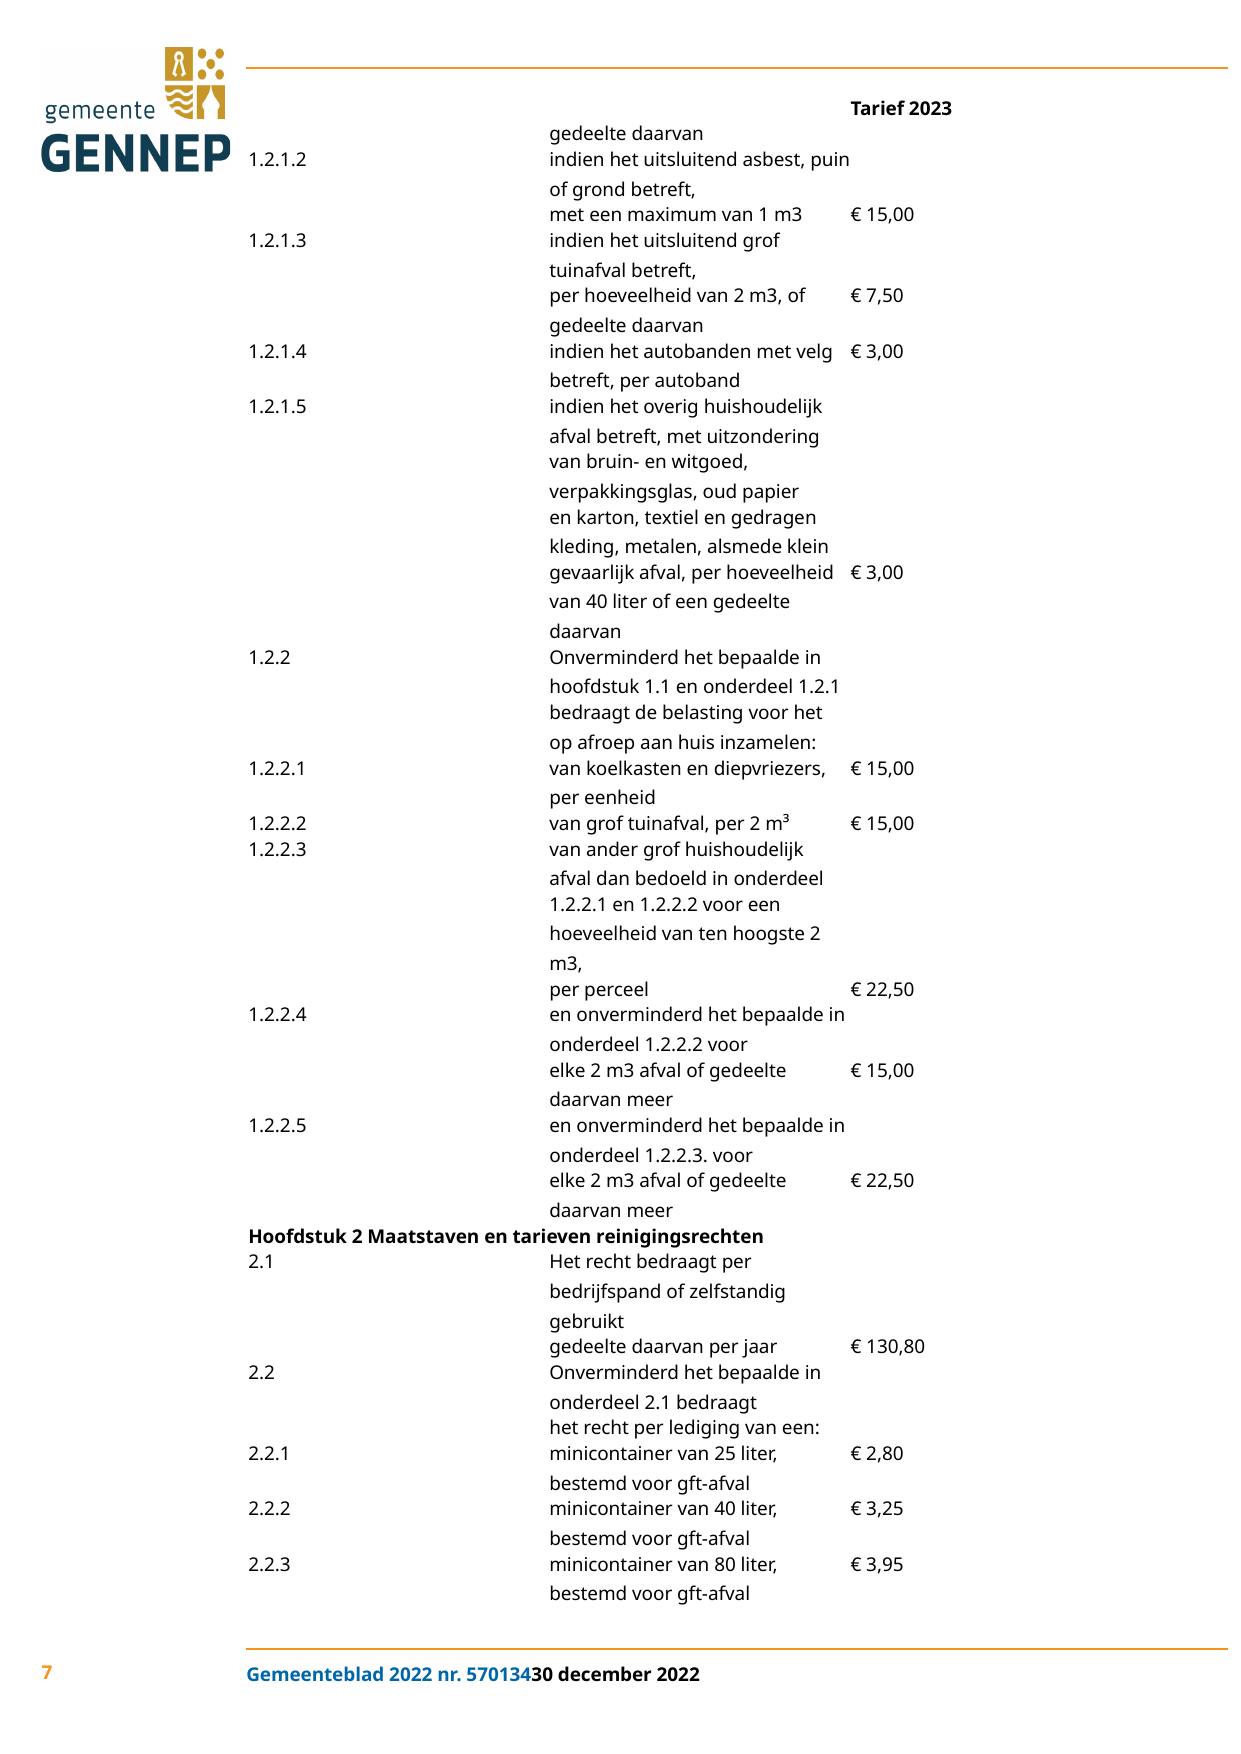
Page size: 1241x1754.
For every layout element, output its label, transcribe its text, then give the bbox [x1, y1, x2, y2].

table_cell Hoofdstuk 2 Maatstaven en tarieven reinigingsrechten [248, 1223, 1152, 1249]
table_cell 2.2 [248, 1359, 549, 1414]
table_cell [850, 1415, 1152, 1440]
table_cell 1.2.2.1 [248, 755, 549, 810]
table_cell [850, 1249, 1152, 1333]
table_cell indien het autobanden met velg betreft, per autoband [549, 338, 850, 393]
table_cell [248, 121, 549, 146]
table_cell indien het uitsluitend asbest, puin of grond betreft, [549, 146, 850, 202]
table_cell indien het overig huishoudelijk afval betreft, met uitzondering [549, 393, 850, 448]
table_cell en karton, textiel en gedragen kleding, metalen, alsmede klein [549, 504, 850, 559]
table_cell € 2,80 [850, 1440, 1152, 1496]
table_header [549, 95, 850, 121]
table_cell [850, 393, 1152, 448]
table_cell 1.2.2 [248, 644, 549, 699]
table_cell 2.2.3 [248, 1551, 549, 1606]
table_cell Onverminderd het bepaalde in hoofdstuk 1.1 en onderdeel 1.2.1 [549, 644, 850, 699]
table_cell [248, 504, 549, 559]
table_cell € 3,25 [850, 1496, 1152, 1551]
table_cell [248, 1168, 549, 1223]
table_cell [248, 449, 549, 504]
table_cell € 15,00 [850, 202, 1152, 227]
table_cell [248, 1057, 549, 1112]
table_cell 1.2.1.4 [248, 338, 549, 393]
table_cell [850, 146, 1152, 202]
table_cell van bruin- en witgoed, verpakkingsglas, oud papier [549, 449, 850, 504]
table_cell 1.2.2.4 [248, 1002, 549, 1057]
table_cell 1.2.1.2 [248, 146, 549, 202]
table_cell [248, 1415, 549, 1440]
table_cell € 22,50 [850, 976, 1152, 1002]
table_cell € 15,00 [850, 810, 1152, 836]
table_cell € 15,00 [850, 1057, 1152, 1112]
table_cell 1.2.2.3 [248, 836, 549, 891]
table_cell van ander grof huishoudelijk afval dan bedoeld in onderdeel [549, 836, 850, 891]
table_cell 1.2.2.1 en 1.2.2.2 voor een hoeveelheid van ten hoogste 2 m3, [549, 891, 850, 976]
table_cell van koelkasten en diepvriezers, per eenheid [549, 755, 850, 810]
table_cell [850, 449, 1152, 504]
table_cell € 15,00 [850, 755, 1152, 810]
table_cell [850, 1359, 1152, 1414]
table_cell Onverminderd het bepaalde in onderdeel 2.1 bedraagt [549, 1359, 850, 1414]
table_cell [850, 836, 1152, 891]
table_cell Het recht bedraagt per bedrijfspand of zelfstandig gebruikt [549, 1249, 850, 1333]
table_cell [850, 1002, 1152, 1057]
table_header Tarief 2023 [850, 95, 1152, 121]
table_cell indien het uitsluitend grof tuinafval betreft, [549, 227, 850, 283]
table_cell gevaarlijk afval, per hoeveelheid van 40 liter of een gedeelte daarvan [549, 559, 850, 644]
table_cell 2.2.1 [248, 1440, 549, 1496]
table_cell 1.2.1.3 [248, 227, 549, 283]
table_cell minicontainer van 40 liter, bestemd voor gft-afval [549, 1496, 850, 1551]
table_cell [850, 644, 1152, 699]
picture [41, 47, 231, 172]
table_cell minicontainer van 80 liter, bestemd voor gft-afval [549, 1551, 850, 1606]
table_cell bedraagt de belasting voor het op afroep aan huis inzamelen: [549, 699, 850, 755]
table_cell en onverminderd het bepaalde in onderdeel 1.2.2.3. voor [549, 1112, 850, 1168]
table_cell gedeelte daarvan per jaar [549, 1334, 850, 1359]
table_cell [248, 699, 549, 755]
table_cell en onverminderd het bepaalde in onderdeel 1.2.2.2 voor [549, 1002, 850, 1057]
table_cell [850, 699, 1152, 755]
table_cell [850, 504, 1152, 559]
table_cell 1.2.2.2 [248, 810, 549, 836]
table_cell elke 2 m3 afval of gedeelte daarvan meer [549, 1168, 850, 1223]
table_cell per perceel [549, 976, 850, 1002]
table_cell € 7,50 [850, 283, 1152, 338]
table_cell 1.2.1.5 [248, 393, 549, 448]
table_cell per hoeveelheid van 2 m3, of gedeelte daarvan [549, 283, 850, 338]
table_cell gedeelte daarvan [549, 121, 850, 146]
table_cell 2.1 [248, 1249, 549, 1333]
table_cell [850, 891, 1152, 976]
table_cell [850, 227, 1152, 283]
table_cell 1.2.2.5 [248, 1112, 549, 1168]
table_cell € 22,50 [850, 1168, 1152, 1223]
table_cell [248, 976, 549, 1002]
table_cell minicontainer van 25 liter, bestemd voor gft-afval [549, 1440, 850, 1496]
table_cell 2.2.2 [248, 1496, 549, 1551]
table_cell [850, 121, 1152, 146]
table_cell met een maximum van 1 m3 [549, 202, 850, 227]
table_cell € 3,00 [850, 338, 1152, 393]
table_cell elke 2 m3 afval of gedeelte daarvan meer [549, 1057, 850, 1112]
table_cell het recht per lediging van een: [549, 1415, 850, 1440]
table_cell [248, 559, 549, 644]
table_cell [248, 283, 549, 338]
table_cell € 3,00 [850, 559, 1152, 644]
table_cell [248, 891, 549, 976]
table_cell € 3,95 [850, 1551, 1152, 1606]
table_cell [850, 1112, 1152, 1168]
table_cell van grof tuinafval, per 2 m³ [549, 810, 850, 836]
table_cell € 130,80 [850, 1334, 1152, 1359]
table_cell [248, 1334, 549, 1359]
table_header [248, 95, 549, 121]
table_cell [248, 202, 549, 227]
